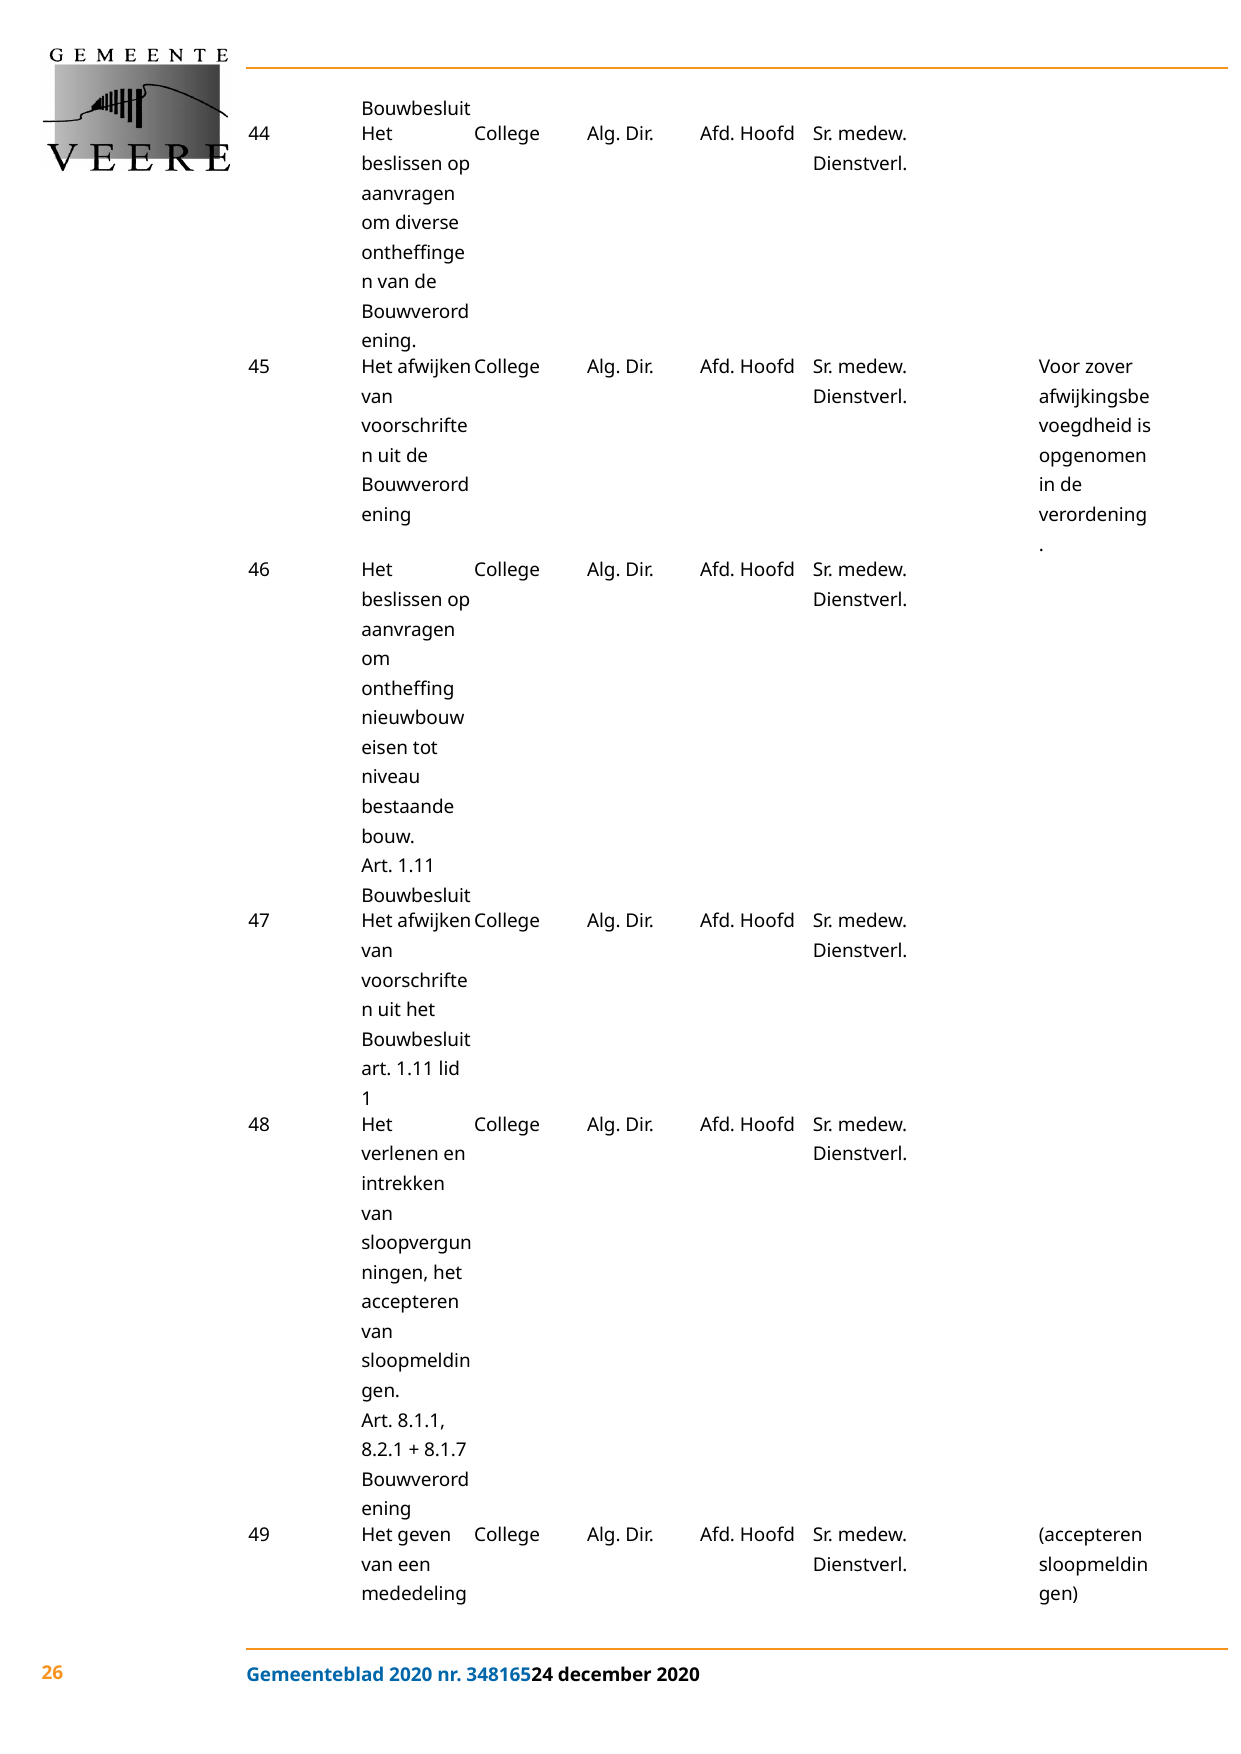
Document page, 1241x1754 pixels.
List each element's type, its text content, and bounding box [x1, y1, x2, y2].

table_cell Het afwijken van voorschriften uit de Bouwverordening [361, 353, 474, 557]
table_cell Afd. Hoofd [700, 1111, 813, 1521]
table_cell Alg. Dir. [587, 353, 700, 557]
table_cell College [474, 557, 587, 908]
table_cell [1039, 908, 1152, 1111]
table_cell Sr. medew. Dienstverl. [813, 1521, 926, 1606]
table_cell 44 [248, 121, 361, 353]
table_cell [926, 353, 1038, 557]
table_cell 45 [248, 353, 361, 557]
table_cell Het geven van een mededeling [361, 1521, 474, 1606]
table_cell Afd. Hoofd [700, 1521, 813, 1606]
table_cell Het beslissen op aanvragen om ontheffing nieuwbouweisen tot niveau bestaande bouw. Art. 1.11 Bouwbesluit [361, 557, 474, 908]
table_cell 49 [248, 1521, 361, 1606]
table_cell Afd. Hoofd [700, 121, 813, 353]
table_cell [1039, 121, 1152, 353]
table_cell Afd. Hoofd [700, 353, 813, 557]
table_cell College [474, 1111, 587, 1521]
table_cell [1039, 557, 1152, 908]
table_cell [926, 557, 1038, 908]
table_cell College [474, 908, 587, 1111]
table_cell [926, 121, 1038, 353]
table_cell Het beslissen op aanvragen om diverse ontheffingen van de Bouwverordening. [361, 121, 474, 353]
table_cell [926, 1521, 1038, 1606]
picture [41, 47, 231, 172]
table_cell Alg. Dir. [587, 121, 700, 353]
table_cell College [474, 1521, 587, 1606]
table_cell Sr. medew. Dienstverl. [813, 557, 926, 908]
table_cell 47 [248, 908, 361, 1111]
table_cell College [474, 121, 587, 353]
table_cell [813, 95, 926, 121]
table_cell Sr. medew. Dienstverl. [813, 1111, 926, 1521]
table_cell Het verlenen en intrekken van sloopvergunningen, het accepteren van sloopmeldingen. Art. 8.1.1, 8.2.1 + 8.1.7 Bouwverordening [361, 1111, 474, 1521]
table_cell [926, 908, 1038, 1111]
table_cell Alg. Dir. [587, 1521, 700, 1606]
table_cell (accepteren sloopmeldingen) [1039, 1521, 1152, 1606]
table_cell College [474, 353, 587, 557]
table_cell Alg. Dir. [587, 557, 700, 908]
table_cell Sr. medew. Dienstverl. [813, 908, 926, 1111]
table_cell Alg. Dir. [587, 1111, 700, 1521]
table_cell [248, 95, 361, 121]
table_cell Sr. medew. Dienstverl. [813, 353, 926, 557]
table_cell 48 [248, 1111, 361, 1521]
table_cell Afd. Hoofd [700, 557, 813, 908]
table_cell Alg. Dir. [587, 908, 700, 1111]
table_cell [700, 95, 813, 121]
table_cell Voor zover afwijkingsbevoegdheid is opgenomen in de verordening. [1039, 353, 1152, 557]
table_cell [926, 95, 1038, 121]
table_cell [1039, 95, 1152, 121]
table_cell [926, 1111, 1038, 1521]
table_cell Sr. medew. Dienstverl. [813, 121, 926, 353]
table_cell Afd. Hoofd [700, 908, 813, 1111]
table_cell [474, 95, 587, 121]
table_cell 46 [248, 557, 361, 908]
table_cell Het afwijken van voorschriften uit het Bouwbesluit art. 1.11 lid 1 [361, 908, 474, 1111]
table_cell [587, 95, 700, 121]
table_cell Bouwbesluit [361, 95, 474, 121]
table_cell [1039, 1111, 1152, 1521]
